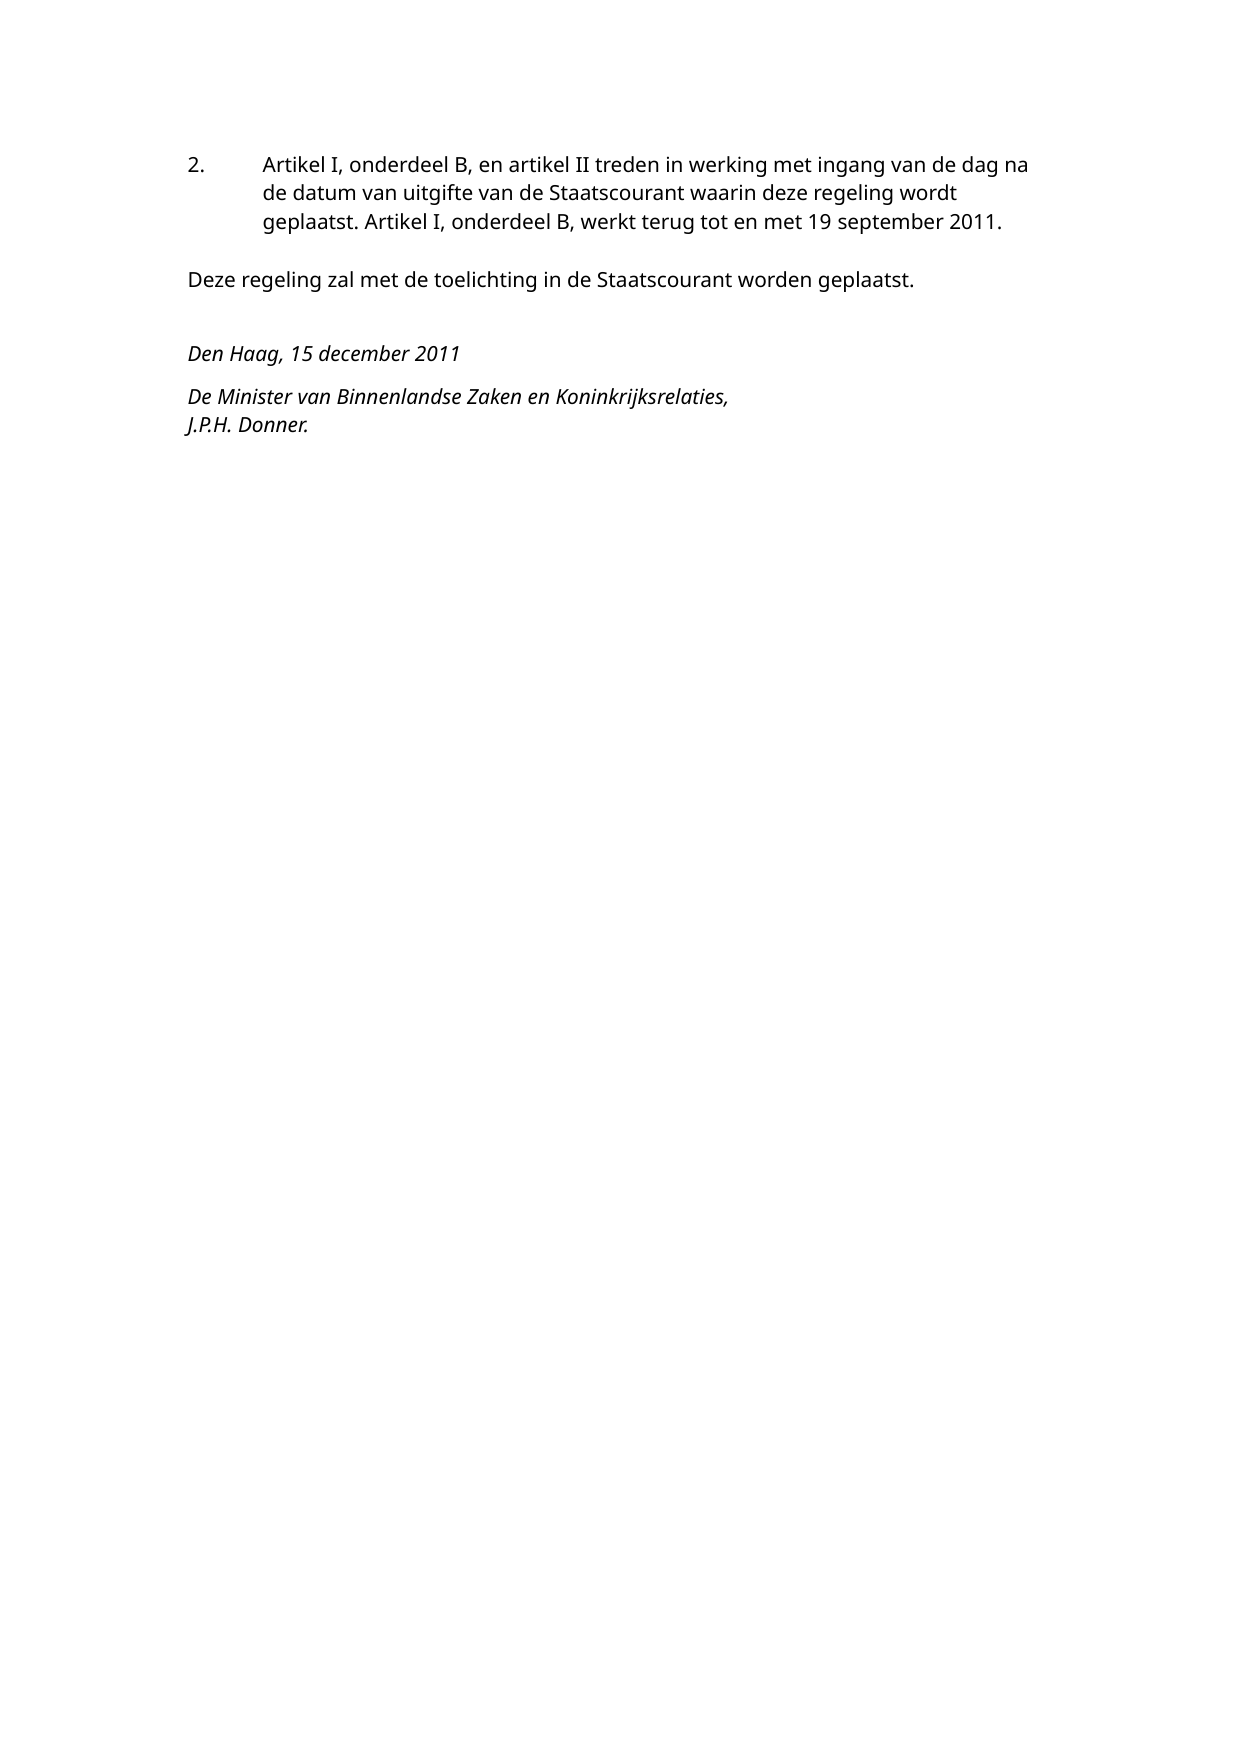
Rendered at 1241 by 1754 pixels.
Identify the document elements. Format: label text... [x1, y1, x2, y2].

text J.P.H. Donner. [187, 411, 1053, 439]
text De Minister van Binnenlandse Zaken en Koninkrijksrelaties, [187, 382, 1053, 411]
text Den Haag, 15 december 2011 [187, 339, 1053, 367]
text Deze regeling zal met de toelichting in de Staatscourant worden geplaatst. [187, 265, 1053, 294]
list Artikel I, onderdeel B, en artikel II treden in werking met ingang van de dag na de datum van uitgifte van de Staatscourant waarin deze regeling wordt geplaatst. Artikel I, onderdeel B, werkt terug tot en met 19 september 2011. [187, 150, 1053, 235]
